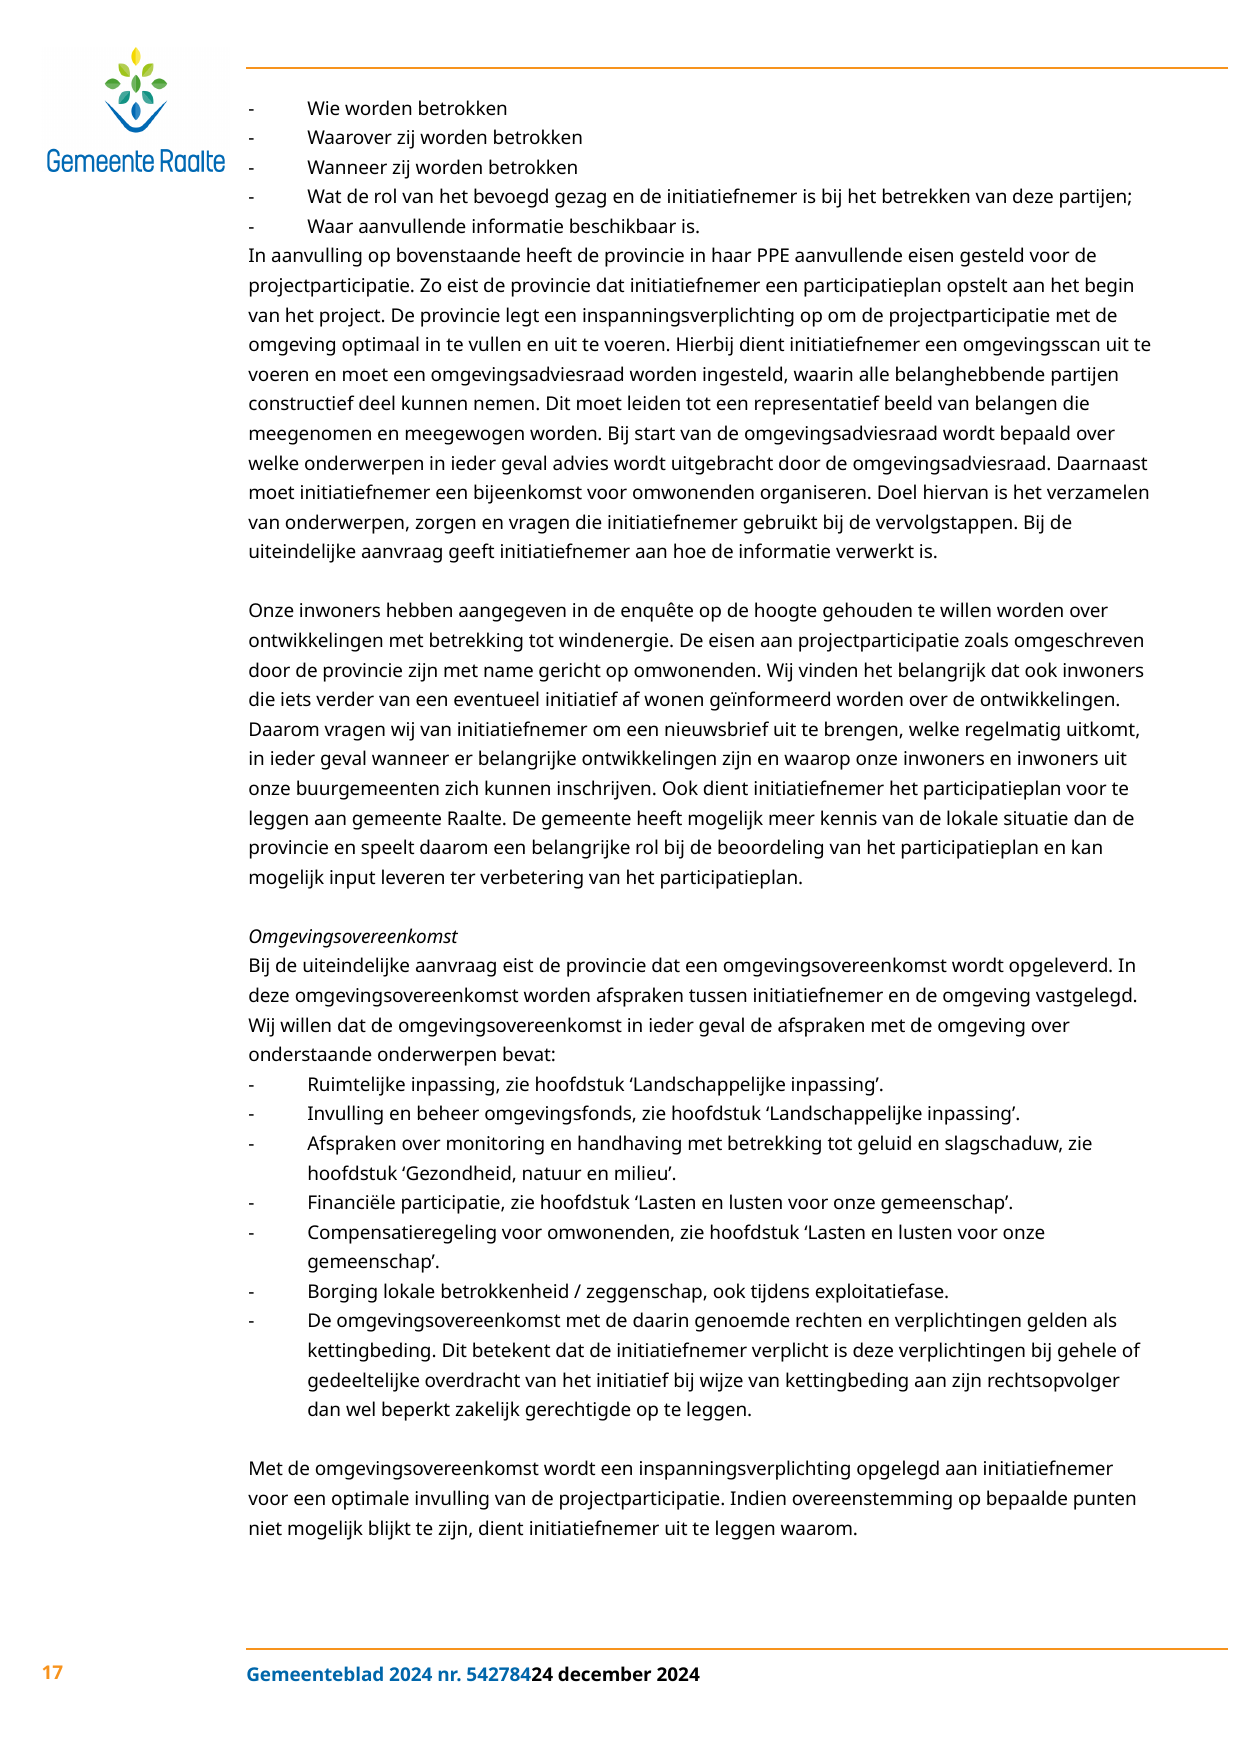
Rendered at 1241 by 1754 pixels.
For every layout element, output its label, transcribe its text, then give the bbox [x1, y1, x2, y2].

list Wie worden betrokken [248, 95, 1152, 121]
list De omgevingsovereenkomst met de daarin genoemde rechten en verplichtingen gelden als kettingbeding. Dit betekent dat de initiatiefnemer verplicht is deze verplichtingen bij gehele of gedeeltelijke overdracht van het initiatief bij wijze van kettingbeding aan zijn rechtsopvolger dan wel beperkt zakelijk gerechtigde op te leggen. [248, 1308, 1152, 1422]
text Onze inwoners hebben aangegeven in de enquête op de hoogte gehouden te willen worden over ontwikkelingen met betrekking tot windenergie. De eisen aan projectparticipatie zoals omgeschreven door de provincie zijn met name gericht op omwonenden. Wij vinden het belangrijk dat ook inwoners die iets verder van een eventueel initiatief af wonen geïnformeerd worden over de ontwikkelingen. Daarom vragen wij van initiatiefnemer om een nieuwsbrief uit te brengen, welke regelmatig uitkomt, in ieder geval wanneer er belangrijke ontwikkelingen zijn en waarop onze inwoners en inwoners uit onze buurgemeenten zich kunnen inschrijven. Ook dient initiatiefnemer het participatieplan voor te leggen aan gemeente Raalte. De gemeente heeft mogelijk meer kennis van de lokale situatie dan de provincie en speelt daarom een belangrijke rol bij de beoordeling van het participatieplan en kan mogelijk input leveren ter verbetering van het participatieplan. [248, 598, 1152, 890]
text Bij de uiteindelijke aanvraag eist de provincie dat een omgevingsovereenkomst wordt opgeleverd. In deze omgevingsovereenkomst worden afspraken tussen initiatiefnemer en de omgeving vastgelegd. Wij willen dat de omgevingsovereenkomst in ieder geval de afspraken met de omgeving over onderstaande onderwerpen bevat: [248, 953, 1152, 1067]
list Ruimtelijke inpassing, zie hoofdstuk ‘Landschappelijke inpassing’. [248, 1071, 1152, 1097]
list Waarover zij worden betrokken [248, 124, 1152, 150]
list Borging lokale betrokkenheid / zeggenschap, ook tijdens exploitatiefase. [248, 1278, 1152, 1304]
list Wat de rol van het bevoegd gezag en de initiatiefnemer is bij het betrekken van deze partijen; [248, 183, 1152, 209]
list Waar aanvullende informatie beschikbaar is. [248, 213, 1152, 239]
list Financiële participatie, zie hoofdstuk ‘Lasten en lusten voor onze gemeenschap’. [248, 1189, 1152, 1215]
picture [41, 47, 231, 172]
text Met de omgevingsovereenkomst wordt een inspanningsverplichting opgelegd aan initiatiefnemer voor een optimale invulling van de projectparticipatie. Indien overeenstemming op bepaalde punten niet mogelijk blijkt te zijn, dient initiatiefnemer uit te leggen waarom. [248, 1456, 1152, 1541]
list Compensatieregeling voor omwonenden, zie hoofdstuk ‘Lasten en lusten voor onze gemeenschap’. [248, 1219, 1152, 1274]
list Afspraken over monitoring en handhaving met betrekking tot geluid en slagschaduw, zie hoofdstuk ‘Gezondheid, natuur en milieu’. [248, 1130, 1152, 1186]
list Wanneer zij worden betrokken [248, 154, 1152, 180]
text In aanvulling op bovenstaande heeft de provincie in haar PPE aanvullende eisen gesteld voor de projectparticipatie. Zo eist de provincie dat initiatiefnemer een participatieplan opstelt aan het begin van het project. De provincie legt een inspanningsverplichting op om de projectparticipatie met de omgeving optimaal in te vullen en uit te voeren. Hierbij dient initiatiefnemer een omgevingsscan uit te voeren en moet een omgevingsadviesraad worden ingesteld, waarin alle belanghebbende partijen constructief deel kunnen nemen. Dit moet leiden tot een representatief beeld van belangen die meegenomen en meegewogen worden. Bij start van de omgevingsadviesraad wordt bepaald over welke onderwerpen in ieder geval advies wordt uitgebracht door de omgevingsadviesraad. Daarnaast moet initiatiefnemer een bijeenkomst voor omwonenden organiseren. Doel hiervan is het verzamelen van onderwerpen, zorgen en vragen die initiatiefnemer gebruikt bij de vervolgstappen. Bij de uiteindelijke aanvraag geeft initiatiefnemer aan hoe de informatie verwerkt is. [248, 243, 1152, 564]
list Invulling en beheer omgevingsfonds, zie hoofdstuk ‘Landschappelijke inpassing’. [248, 1101, 1152, 1126]
text Omgevingsovereenkomst [248, 923, 1152, 949]
